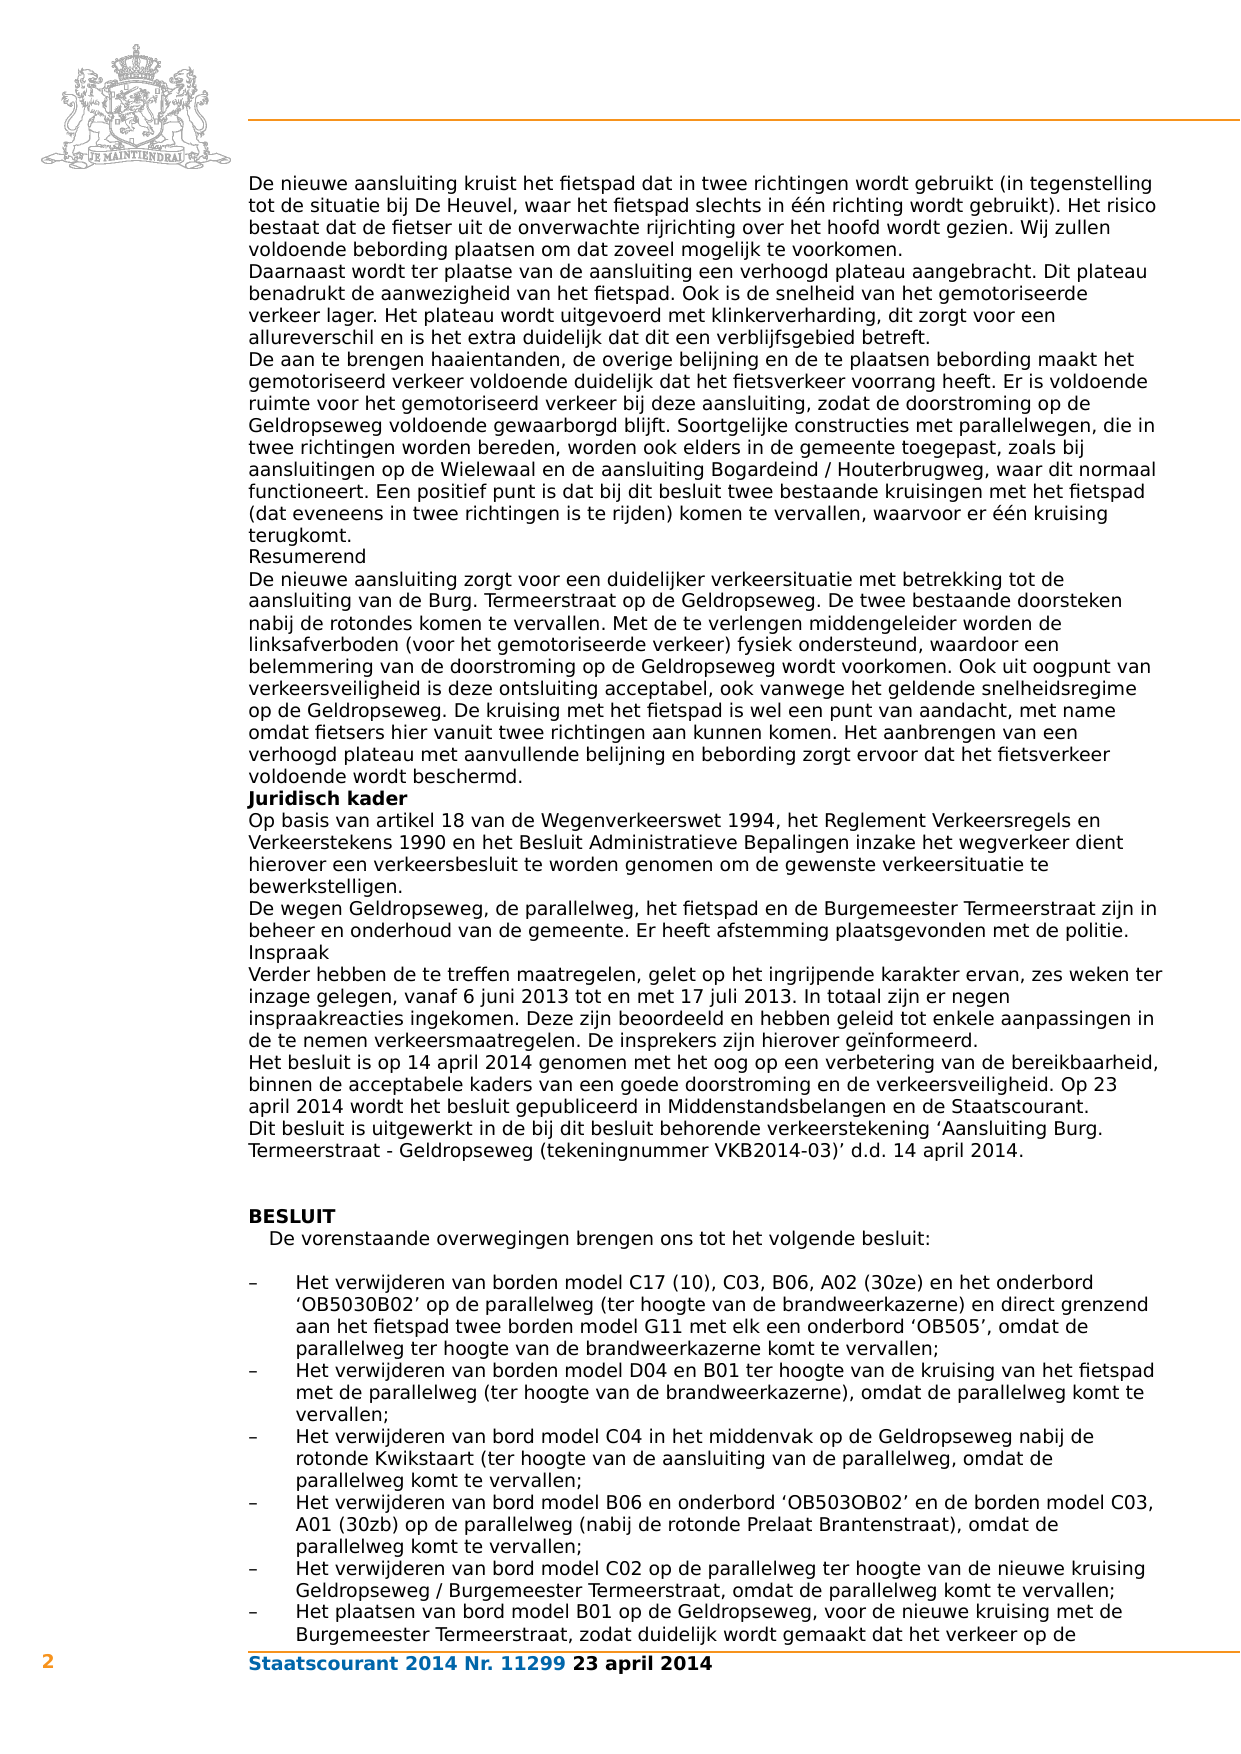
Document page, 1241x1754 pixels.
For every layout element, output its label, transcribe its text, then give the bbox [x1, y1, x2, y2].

subtitle Juridisch kader [248, 788, 1163, 810]
list Het verwijderen van borden model C17 (10), C03, B06, A02 (30ze) en het onderbord ‘OB5030B02’ op de parallelweg (ter hoogte van de brandweerkazerne) en direct grenzend aan het fietspad twee borden model G11 met elk een onderbord ‘OB505’, omdat de parallelweg ter hoogte van de brandweerkazerne komt te vervallen; [248, 1272, 1163, 1360]
picture [41, 44, 231, 169]
subtitle De nieuwe aansluiting kruist het fietspad dat in twee richtingen wordt gebruikt (in tegenstelling tot de situatie bij De Heuvel, waar het fietspad slechts in één richting wordt gebruikt). Het risico bestaat dat de fietser uit de onverwachte rijrichting over het hoofd wordt gezien. Wij zullen voldoende bebording plaatsen om dat zoveel mogelijk te voorkomen. [248, 173, 1163, 261]
subtitle Op basis van artikel 18 van de Wegenverkeerswet 1994, het Reglement Verkeersregels en Verkeerstekens 1990 en het Besluit Administratieve Bepalingen inzake het wegverkeer dient hierover een verkeersbesluit te worden genomen om de gewenste verkeersituatie te bewerkstelligen. [248, 810, 1163, 898]
subtitle Inspraak [248, 942, 1163, 964]
list Het verwijderen van bord model B06 en onderbord ‘OB503OB02’ en de borden model C03, A01 (30zb) op de parallelweg (nabij de rotonde Prelaat Brantenstraat), omdat de parallelweg komt te vervallen; [248, 1492, 1163, 1557]
subtitle Verder hebben de te treffen maatregelen, gelet op het ingrijpende karakter ervan, zes weken ter inzage gelegen, vanaf 6 juni 2013 tot en met 17 juli 2013. In totaal zijn er negen inspraakreacties ingekomen. Deze zijn beoordeeld en hebben geleid tot enkele aanpassingen in de te nemen verkeersmaatregelen. De insprekers zijn hierover geïnformeerd. [248, 964, 1163, 1052]
subtitle Resumerend [248, 546, 1163, 568]
list Het plaatsen van bord model B01 op de Geldropseweg, voor de nieuwe kruising met de Burgemeester Termeerstraat, zodat duidelijk wordt gemaakt dat het verkeer op de [248, 1601, 1163, 1645]
subtitle De nieuwe aansluiting zorgt voor een duidelijker verkeersituatie met betrekking tot de aansluiting van de Burg. Termeerstraat op de Geldropseweg. De twee bestaande doorsteken nabij de rotondes komen te vervallen. Met de te verlengen middengeleider worden de linksafverboden (voor het gemotoriseerde verkeer) fysiek ondersteund, waardoor een belemmering van de doorstroming op de Geldropseweg wordt voorkomen. Ook uit oogpunt van verkeersveiligheid is deze ontsluiting acceptabel, ook vanwege het geldende snelheidsregime op de Geldropseweg. De kruising met het fietspad is wel een punt van aandacht, met name omdat fietsers hier vanuit twee richtingen aan kunnen komen. Het aanbrengen van een verhoogd plateau met aanvullende belijning en bebording zorgt ervoor dat het fietsverkeer voldoende wordt beschermd. [248, 568, 1163, 788]
text BESLUIT [248, 1206, 1163, 1228]
list Het verwijderen van bord model C02 op de parallelweg ter hoogte van de nieuwe kruising Geldropseweg / Burgemeester Termeerstraat, omdat de parallelweg komt te vervallen; [248, 1557, 1163, 1601]
subtitle De aan te brengen haaientanden, de overige belijning en de te plaatsen bebording maakt het gemotoriseerd verkeer voldoende duidelijk dat het fietsverkeer voorrang heeft. Er is voldoende ruimte voor het gemotoriseerd verkeer bij deze aansluiting, zodat de doorstroming op de Geldropseweg voldoende gewaarborgd blijft. Soortgelijke constructies met parallelwegen, die in twee richtingen worden bereden, worden ook elders in de gemeente toegepast, zoals bij aansluitingen op de Wielewaal en de aansluiting Bogardeind / Houterbrugweg, waar dit normaal functioneert. Een positief punt is dat bij dit besluit twee bestaande kruisingen met het fietspad (dat eveneens in twee richtingen is te rijden) komen te vervallen, waarvoor er één kruising terugkomt. [248, 349, 1163, 546]
list Het verwijderen van borden model D04 en B01 ter hoogte van de kruising van het fietspad met de parallelweg (ter hoogte van de brandweerkazerne), omdat de parallelweg komt te vervallen; [248, 1360, 1163, 1426]
text De vorenstaande overwegingen brengen ons tot het volgende besluit: [248, 1228, 1163, 1250]
subtitle Daarnaast wordt ter plaatse van de aansluiting een verhoogd plateau aangebracht. Dit plateau benadrukt de aanwezigheid van het fietspad. Ook is de snelheid van het gemotoriseerde verkeer lager. Het plateau wordt uitgevoerd met klinkerverharding, dit zorgt voor een allureverschil en is het extra duidelijk dat dit een verblijfsgebied betreft. [248, 261, 1163, 349]
subtitle De wegen Geldropseweg, de parallelweg, het fietspad en de Burgemeester Termeerstraat zijn in beheer en onderhoud van de gemeente. Er heeft afstemming plaatsgevonden met de politie. [248, 898, 1163, 942]
list Het verwijderen van bord model C04 in het middenvak op de Geldropseweg nabij de rotonde Kwikstaart (ter hoogte van de aansluiting van de parallelweg, omdat de parallelweg komt te vervallen; [248, 1426, 1163, 1492]
subtitle Dit besluit is uitgewerkt in de bij dit besluit behorende verkeerstekening ‘Aansluiting Burg. Termeerstraat - Geldropseweg (tekeningnummer VKB2014-03)’ d.d. 14 april 2014. [248, 1118, 1163, 1162]
subtitle Het besluit is op 14 april 2014 genomen met het oog op een verbetering van de bereikbaarheid, binnen de acceptabele kaders van een goede doorstroming en de verkeersveiligheid. Op 23 april 2014 wordt het besluit gepubliceerd in Middenstandsbelangen en de Staatscourant. [248, 1052, 1163, 1118]
